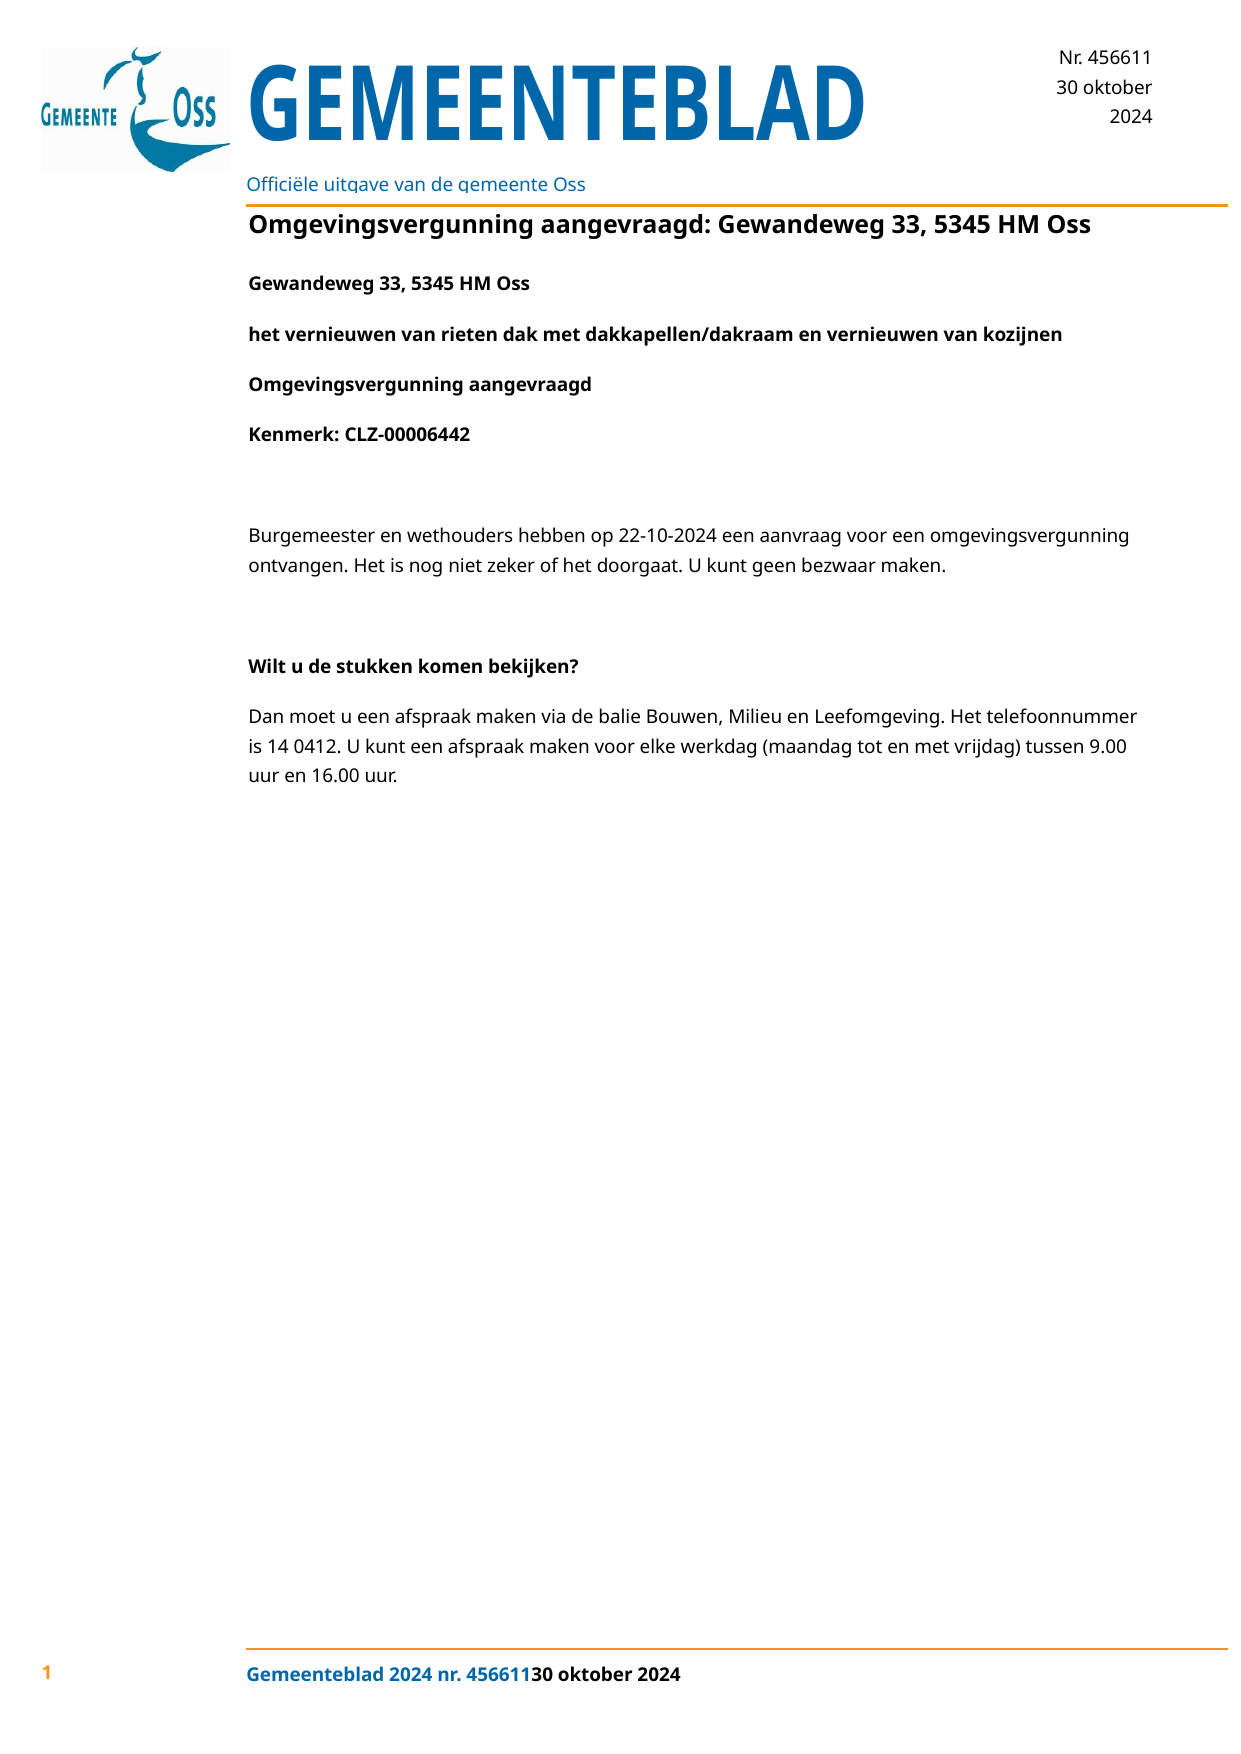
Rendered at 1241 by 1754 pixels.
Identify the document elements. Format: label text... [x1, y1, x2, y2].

text Gewandeweg 33, 5345 HM Oss [248, 270, 1152, 296]
text Burgemeester en wethouders hebben op 22-10-2024 een aanvraag voor een omgevingsvergunning ontvangen. Het is nog niet zeker of het doorgaat. U kunt geen bezwaar maken. [248, 522, 1152, 578]
text Kenmerk: CLZ-00006442 [248, 422, 1152, 447]
text Dan moet u een afspraak maken via de balie Bouwen, Milieu en Leefomgeving. Het telefoonnummer is 14 0412. U kunt een afspraak maken voor elke werkdag (maandag tot en met vrijdag) tussen 9.00 uur en 16.00 uur. [248, 703, 1152, 788]
text Wilt u de stukken komen bekijken? [248, 653, 1152, 678]
text het vernieuwen van rieten dak met dakkapellen/dakraam en vernieuwen van kozijnen [248, 321, 1152, 346]
picture [41, 47, 231, 172]
text Omgevingsvergunning aangevraagd: Gewandeweg 33, 5345 HM Oss [248, 207, 1152, 241]
text Omgevingsvergunning aangevraagd [248, 371, 1152, 397]
